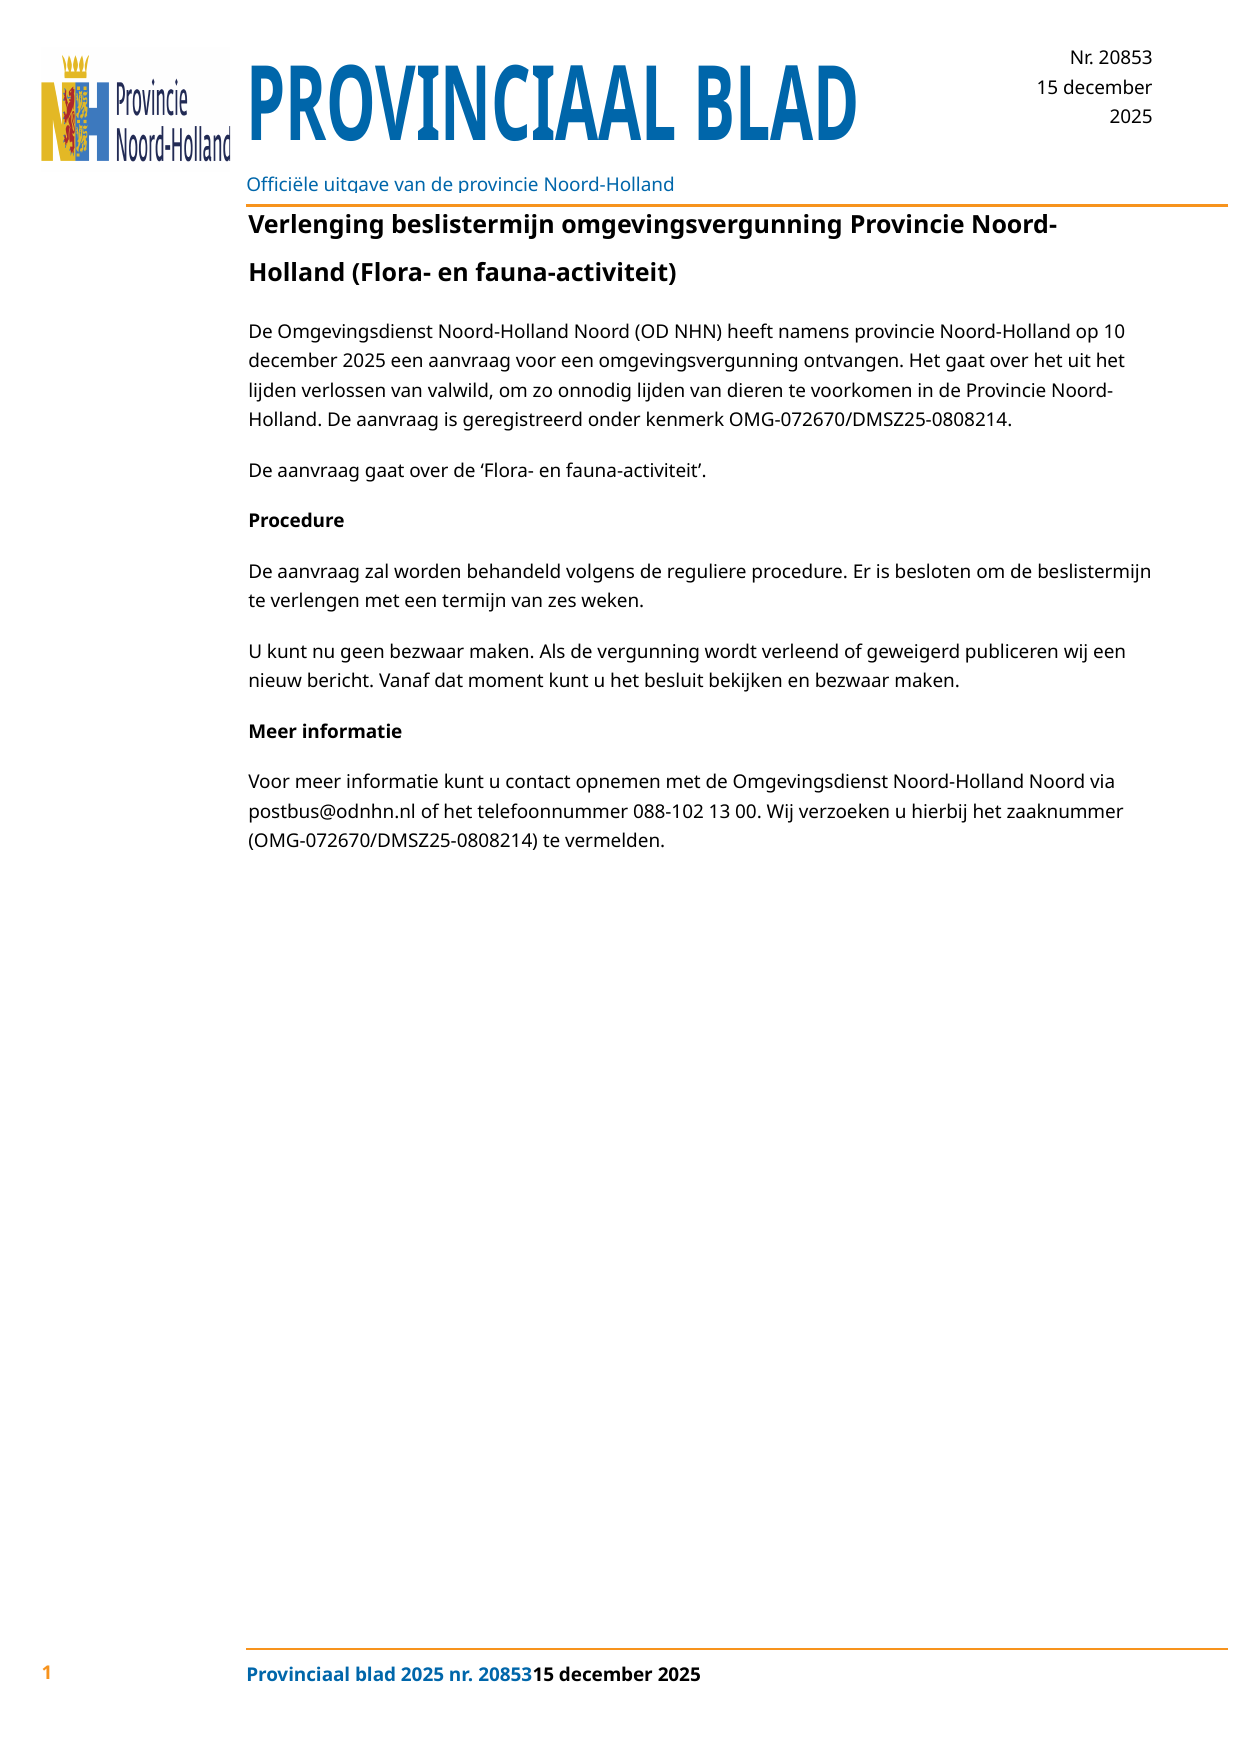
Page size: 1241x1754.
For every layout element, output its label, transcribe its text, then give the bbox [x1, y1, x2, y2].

text De aanvraag zal worden behandeld volgens de reguliere procedure. Er is besloten om de beslistermijn te verlengen met een termijn van zes weken. [248, 558, 1152, 613]
text De aanvraag gaat over de ‘Flora- en fauna-activiteit’. [248, 457, 1152, 483]
text De Omgevingsdienst Noord-Holland Noord (OD NHN) heeft namens provincie Noord-Holland op 10 december 2025 een aanvraag voor een omgevingsvergunning ontvangen. Het gaat over het uit het lijden verlossen van valwild, om zo onnodig lijden van dieren te voorkomen in de Provincie Noord-Holland. De aanvraag is geregistreerd onder kenmerk OMG-072670/DMSZ25-0808214. [248, 318, 1152, 432]
text Voor meer informatie kunt u contact opnemen met de Omgevingsdienst Noord-Holland Noord via postbus@odnhn.nl of het telefoonnummer 088-102 13 00. Wij verzoeken u hierbij het zaaknummer (OMG-072670/DMSZ25-0808214) te vermelden. [248, 768, 1152, 853]
text U kunt nu geen bezwaar maken. Als de vergunning wordt verleend of geweigerd publiceren wij een nieuw bericht. Vanaf dat moment kunt u het besluit bekijken en bezwaar maken. [248, 638, 1152, 693]
text Verlenging beslistermijn omgevingsvergunning Provincie Noord-Holland (Flora- en fauna-activiteit) [248, 207, 1152, 288]
picture [41, 47, 231, 172]
text Meer informatie [248, 718, 1152, 744]
text Procedure [248, 507, 1152, 533]
